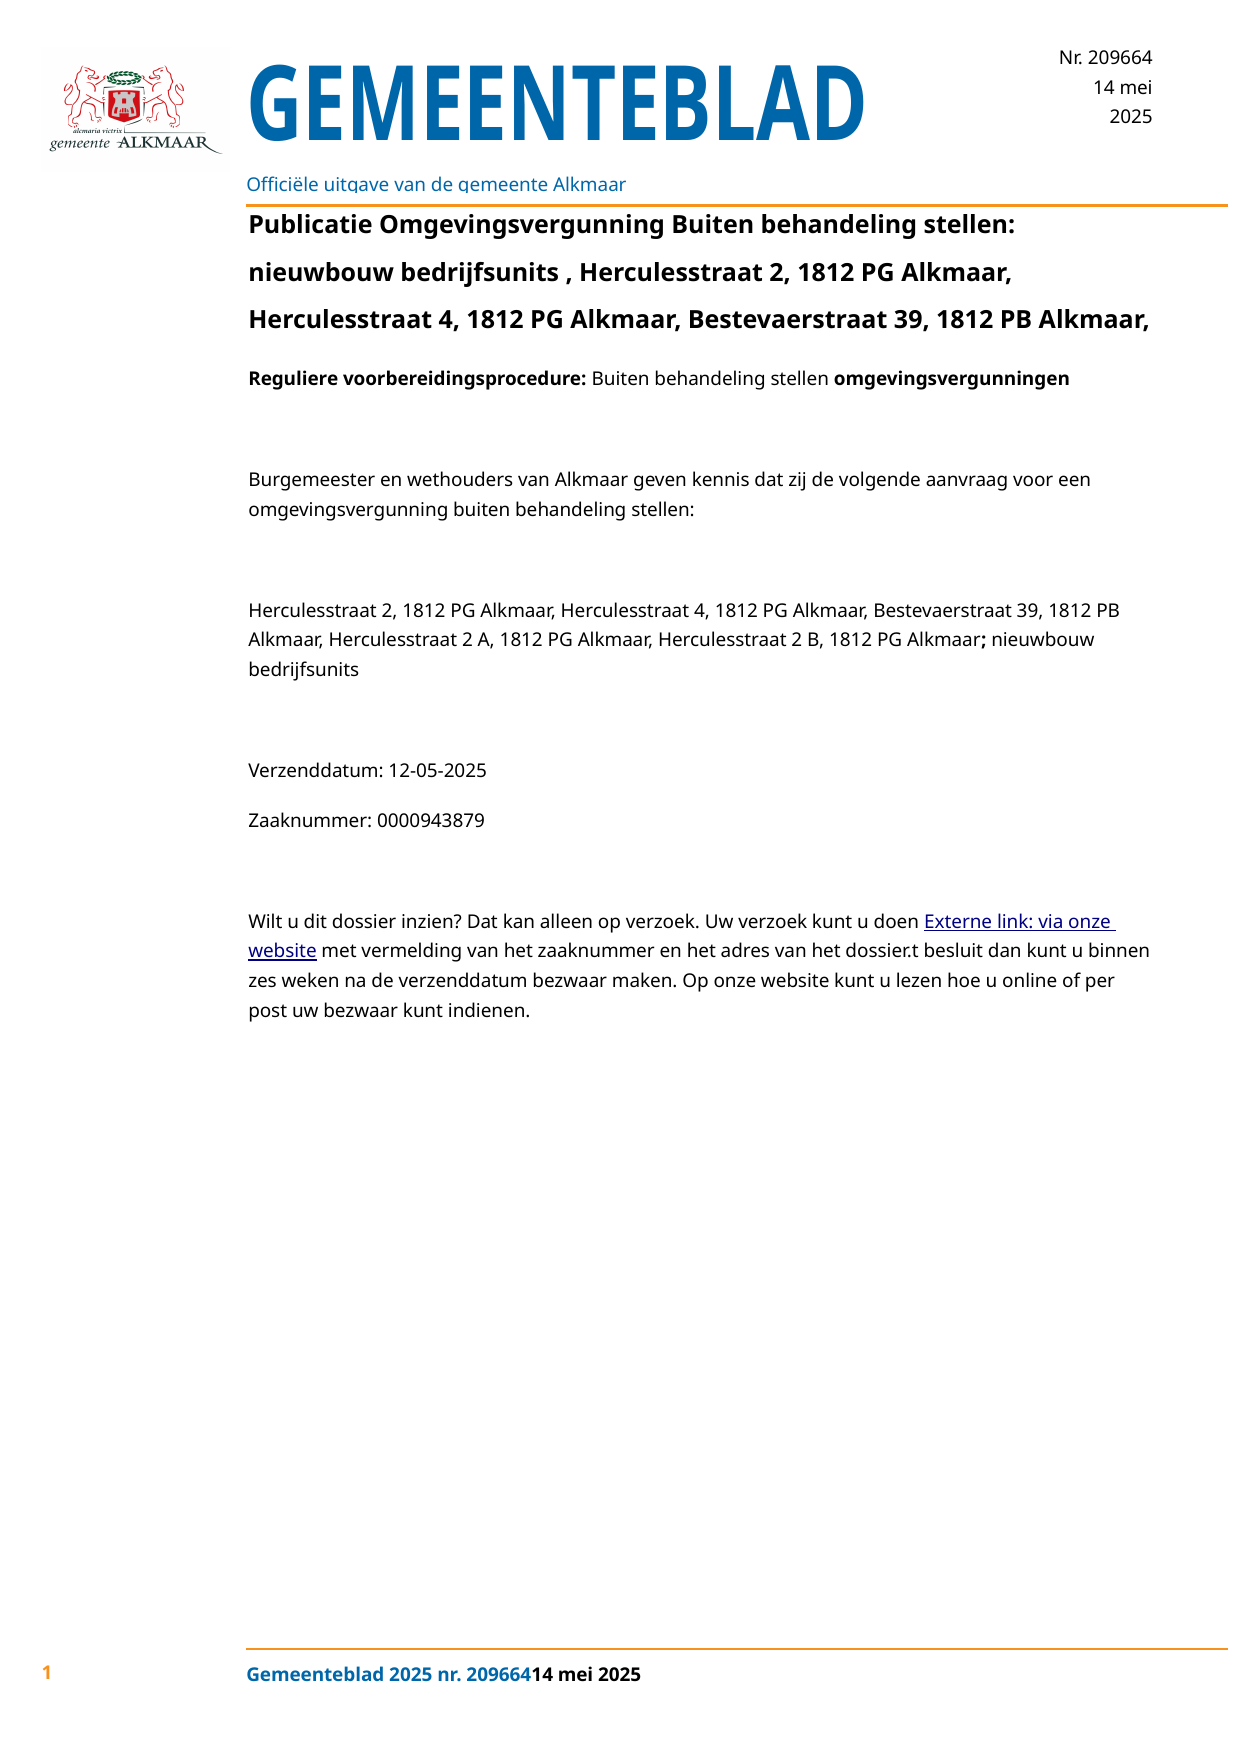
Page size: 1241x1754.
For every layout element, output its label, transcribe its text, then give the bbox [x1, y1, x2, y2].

text Herculesstraat 2, 1812 PG Alkmaar, Herculesstraat 4, 1812 PG Alkmaar, Bestevaerstraat 39, 1812 PB Alkmaar, Herculesstraat 2 A, 1812 PG Alkmaar, Herculesstraat 2 B, 1812 PG Alkmaar; nieuwbouw bedrijfsunits [248, 597, 1152, 682]
text Reguliere voorbereidingsprocedure: Buiten behandeling stellen omgevingsvergunningen [248, 366, 1152, 391]
text Burgemeester en wethouders van Alkmaar geven kennis dat zij de volgende aanvraag voor een omgevingsvergunning buiten behandeling stellen: [248, 466, 1152, 522]
text Publicatie Omgevingsvergunning Buiten behandeling stellen: nieuwbouw bedrijfsunits , Herculesstraat 2, 1812 PG Alkmaar, Herculesstraat 4, 1812 PG Alkmaar, Bestevaerstraat 39, 1812 PB Alkmaar, [248, 207, 1152, 336]
text Verzenddatum: 12-05-2025 [248, 757, 1152, 782]
text Wilt u dit dossier inzien? Dat kan alleen op verzoek. Uw verzoek kunt u doen Externe link: via onze website met vermelding van het zaaknummer en het adres van het dossier.t besluit dan kunt u binnen zes weken na de verzenddatum bezwaar maken. Op onze website kunt u lezen hoe u online of per post uw bezwaar kunt indienen. [248, 908, 1152, 1022]
picture [41, 47, 231, 172]
text Zaaknummer: 0000943879 [248, 807, 1152, 833]
